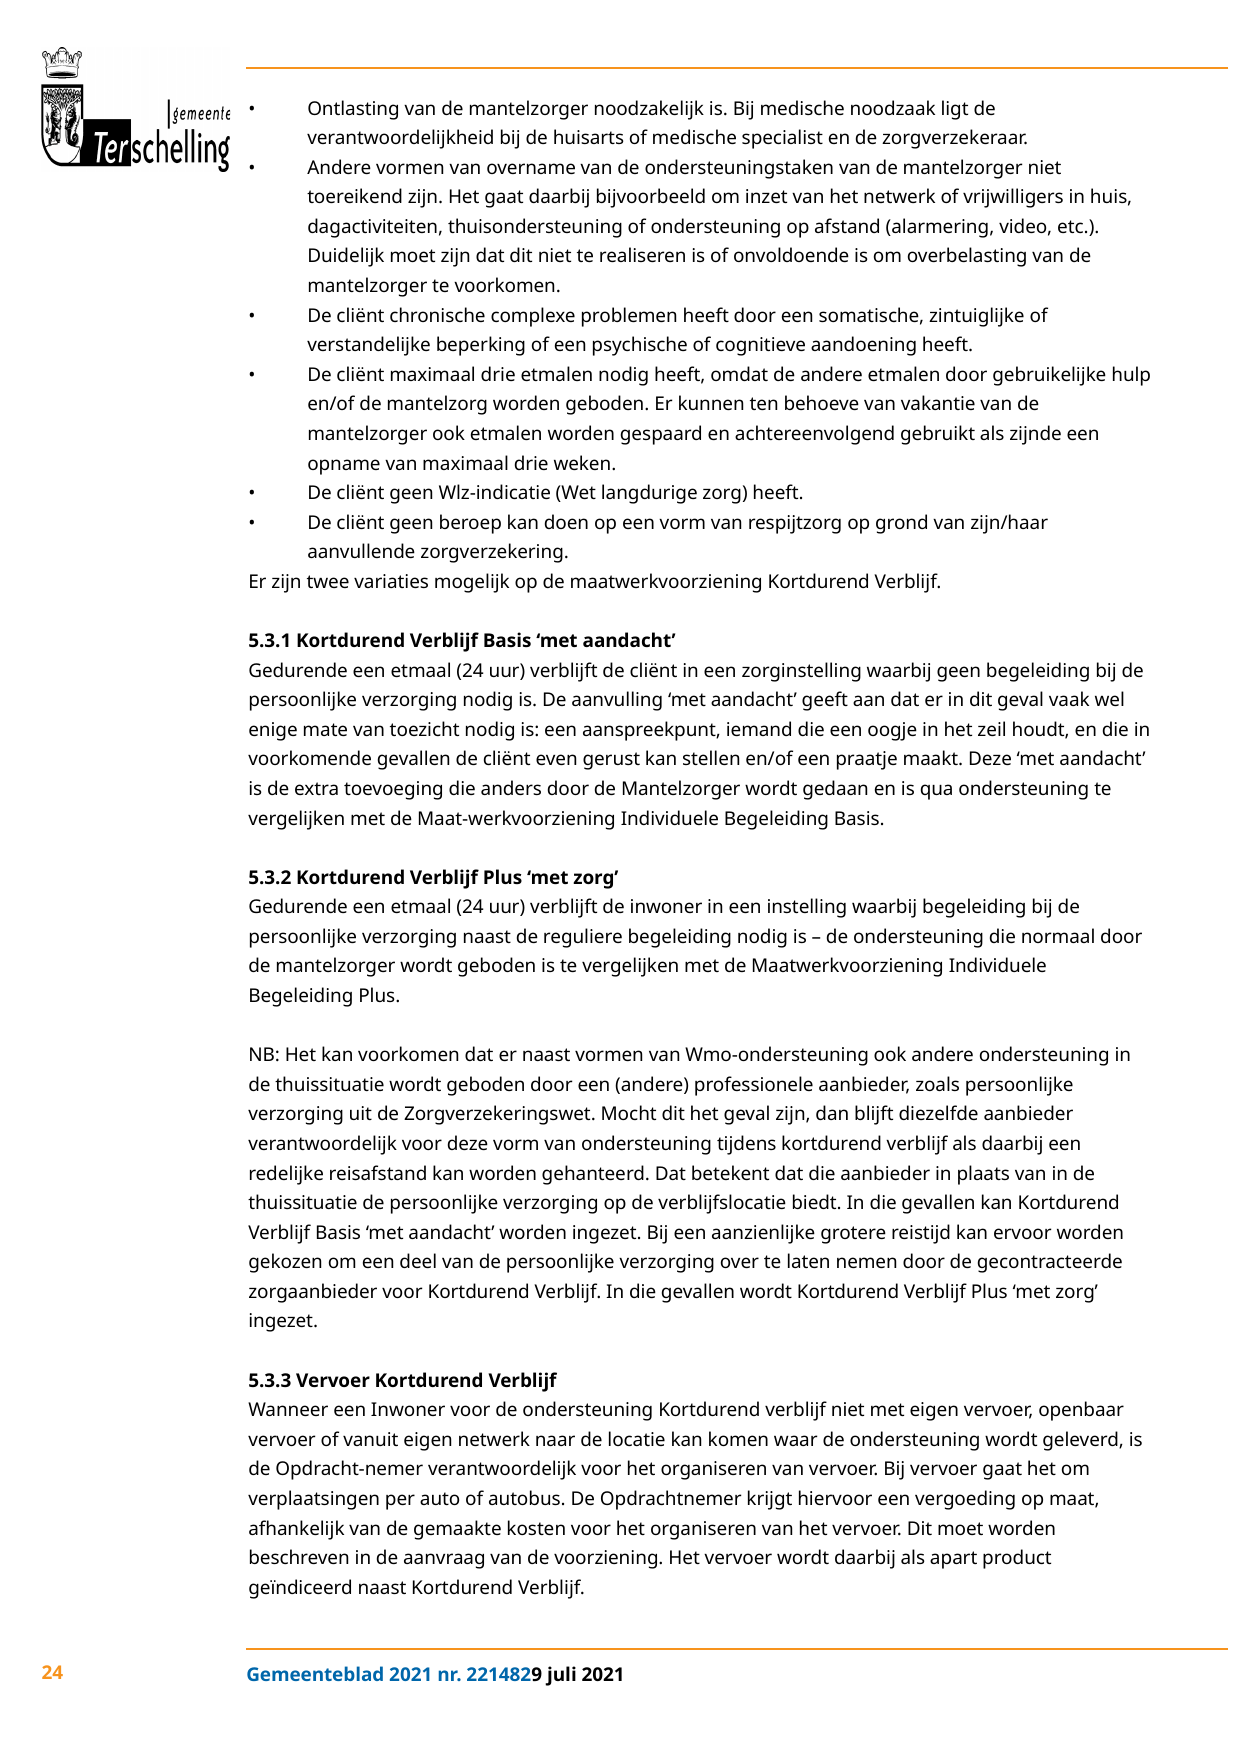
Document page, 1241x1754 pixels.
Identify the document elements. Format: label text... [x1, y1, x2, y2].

text 5.3.1 Kortdurend Verblijf Basis ‘met aandacht’ [248, 627, 1152, 653]
list Andere vormen van overname van de ondersteuningstaken van de mantelzorger niet toereikend zijn. Het gaat daarbij bijvoorbeeld om inzet van het netwerk of vrijwilligers in huis, dagactiviteiten, thuisondersteuning of ondersteuning op afstand (alarmering, video, etc.). Duidelijk moet zijn dat dit niet te realiseren is of onvoldoende is om overbelasting van de mantelzorger te voorkomen. [248, 154, 1152, 298]
text Wanneer een Inwoner voor de ondersteuning Kortdurend verblijf niet met eigen vervoer, openbaar vervoer of vanuit eigen netwerk naar de locatie kan komen waar de ondersteuning wordt geleverd, is de Opdracht-nemer verantwoordelijk voor het organiseren van vervoer. Bij vervoer gaat het om verplaatsingen per auto of autobus. De Opdrachtnemer krijgt hiervoor een vergoeding op maat, afhankelijk van de gemaakte kosten voor het organiseren van het vervoer. Dit moet worden beschreven in de aanvraag van de voorziening. Het vervoer wordt daarbij als apart product geïndiceerd naast Kortdurend Verblijf. [248, 1396, 1152, 1600]
list Ontlasting van de mantelzorger noodzakelijk is. Bij medische noodzaak ligt de verantwoordelijkheid bij de huisarts of medische specialist en de zorgverzekeraar. [248, 95, 1152, 150]
text 5.3.2 Kortdurend Verblijf Plus ‘met zorg’ [248, 864, 1152, 890]
text Gedurende een etmaal (24 uur) verblijft de inwoner in een instelling waarbij begeleiding bij de persoonlijke verzorging naast de reguliere begeleiding nodig is – de ondersteuning die normaal door de mantelzorger wordt geboden is te vergelijken met de Maatwerkvoorziening Individuele Begeleiding Plus. [248, 893, 1152, 1008]
list De cliënt geen beroep kan doen op een vorm van respijtzorg op grond van zijn/haar aanvullende zorgverzekering. [248, 509, 1152, 564]
picture [41, 47, 231, 172]
text Gedurende een etmaal (24 uur) verblijft de cliënt in een zorginstelling waarbij geen begeleiding bij de persoonlijke verzorging nodig is. De aanvulling ‘met aandacht’ geeft aan dat er in dit geval vaak wel enige mate van toezicht nodig is: een aanspreekpunt, iemand die een oogje in het zeil houdt, en die in voorkomende gevallen de cliënt even gerust kan stellen en/of een praatje maakt. Deze ‘met aandacht’ is de extra toevoeging die anders door de Mantelzorger wordt gedaan en is qua ondersteuning te vergelijken met de Maat-werkvoorziening Individuele Begeleiding Basis. [248, 657, 1152, 831]
text NB: Het kan voorkomen dat er naast vormen van Wmo-ondersteuning ook andere ondersteuning in de thuissituatie wordt geboden door een (andere) professionele aanbieder, zoals persoonlijke verzorging uit de Zorgverzekeringswet. Mocht dit het geval zijn, dan blijft diezelfde aanbieder verantwoordelijk voor deze vorm van ondersteuning tijdens kortdurend verblijf als daarbij een redelijke reisafstand kan worden gehanteerd. Dat betekent dat die aanbieder in plaats van in de thuissituatie de persoonlijke verzorging op de verblijfslocatie biedt. In die gevallen kan Kortdurend Verblijf Basis ‘met aandacht’ worden ingezet. Bij een aanzienlijke grotere reistijd kan ervoor worden gekozen om een deel van de persoonlijke verzorging over te laten nemen door de gecontracteerde zorgaanbieder voor Kortdurend Verblijf. In die gevallen wordt Kortdurend Verblijf Plus ‘met zorg’ ingezet. [248, 1041, 1152, 1333]
list De cliënt maximaal drie etmalen nodig heeft, omdat de andere etmalen door gebruikelijke hulp en/of de mantelzorg worden geboden. Er kunnen ten behoeve van vakantie van de mantelzorger ook etmalen worden gespaard en achtereenvolgend gebruikt als zijnde een opname van maximaal drie weken. [248, 361, 1152, 476]
text Er zijn twee variaties mogelijk op de maatwerkvoorziening Kortdurend Verblijf. [248, 568, 1152, 594]
text 5.3.3 Vervoer Kortdurend Verblijf [248, 1367, 1152, 1393]
list De cliënt geen Wlz-indicatie (Wet langdurige zorg) heeft. [248, 479, 1152, 505]
list De cliënt chronische complexe problemen heeft door een somatische, zintuiglijke of verstandelijke beperking of een psychische of cognitieve aandoening heeft. [248, 302, 1152, 357]
